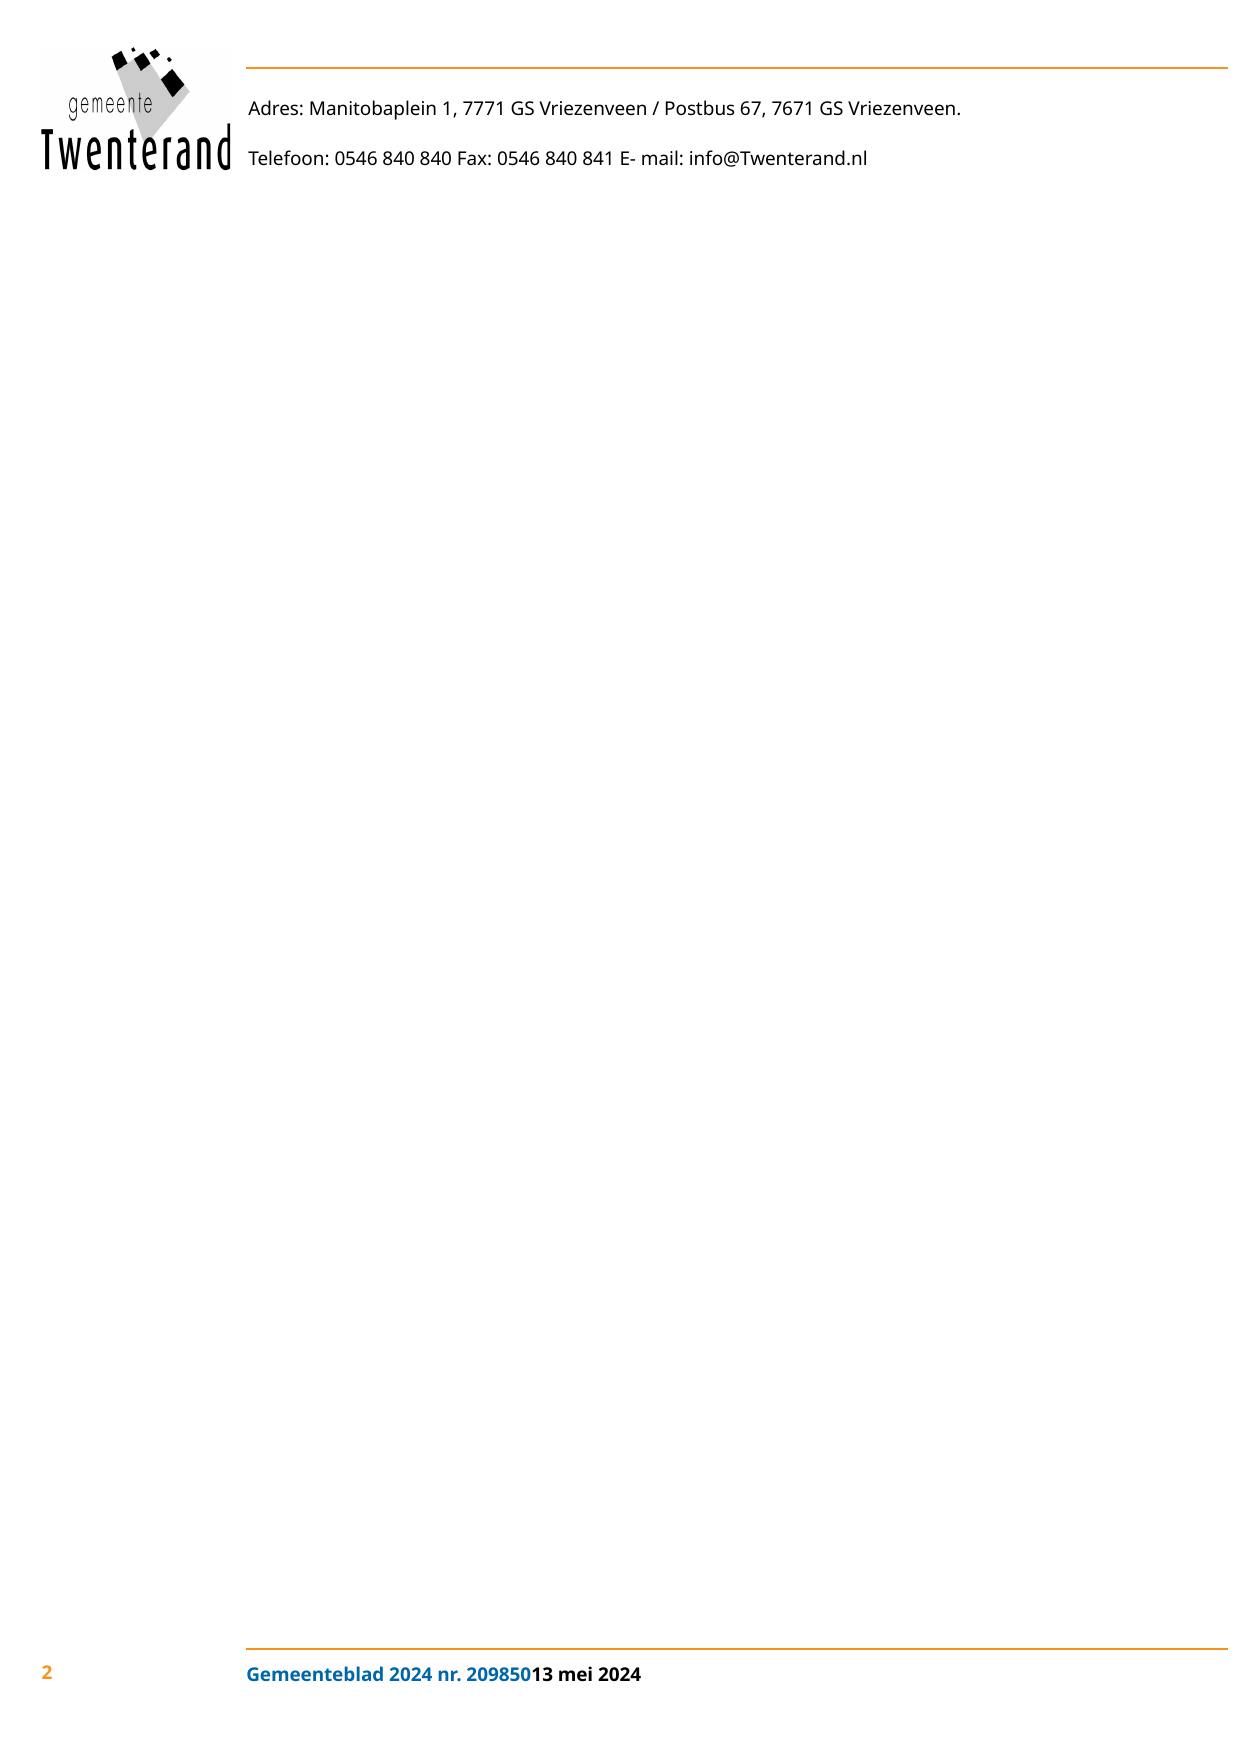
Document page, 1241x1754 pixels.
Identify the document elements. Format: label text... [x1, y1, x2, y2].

text Adres: Manitobaplein 1, 7771 GS Vriezenveen / Postbus 67, 7671 GS Vriezenveen. [248, 95, 1152, 121]
text Telefoon: 0546 840 840 Fax: 0546 840 841 E- mail: info@Twenterand.nl [248, 145, 1152, 171]
picture [41, 47, 231, 172]
